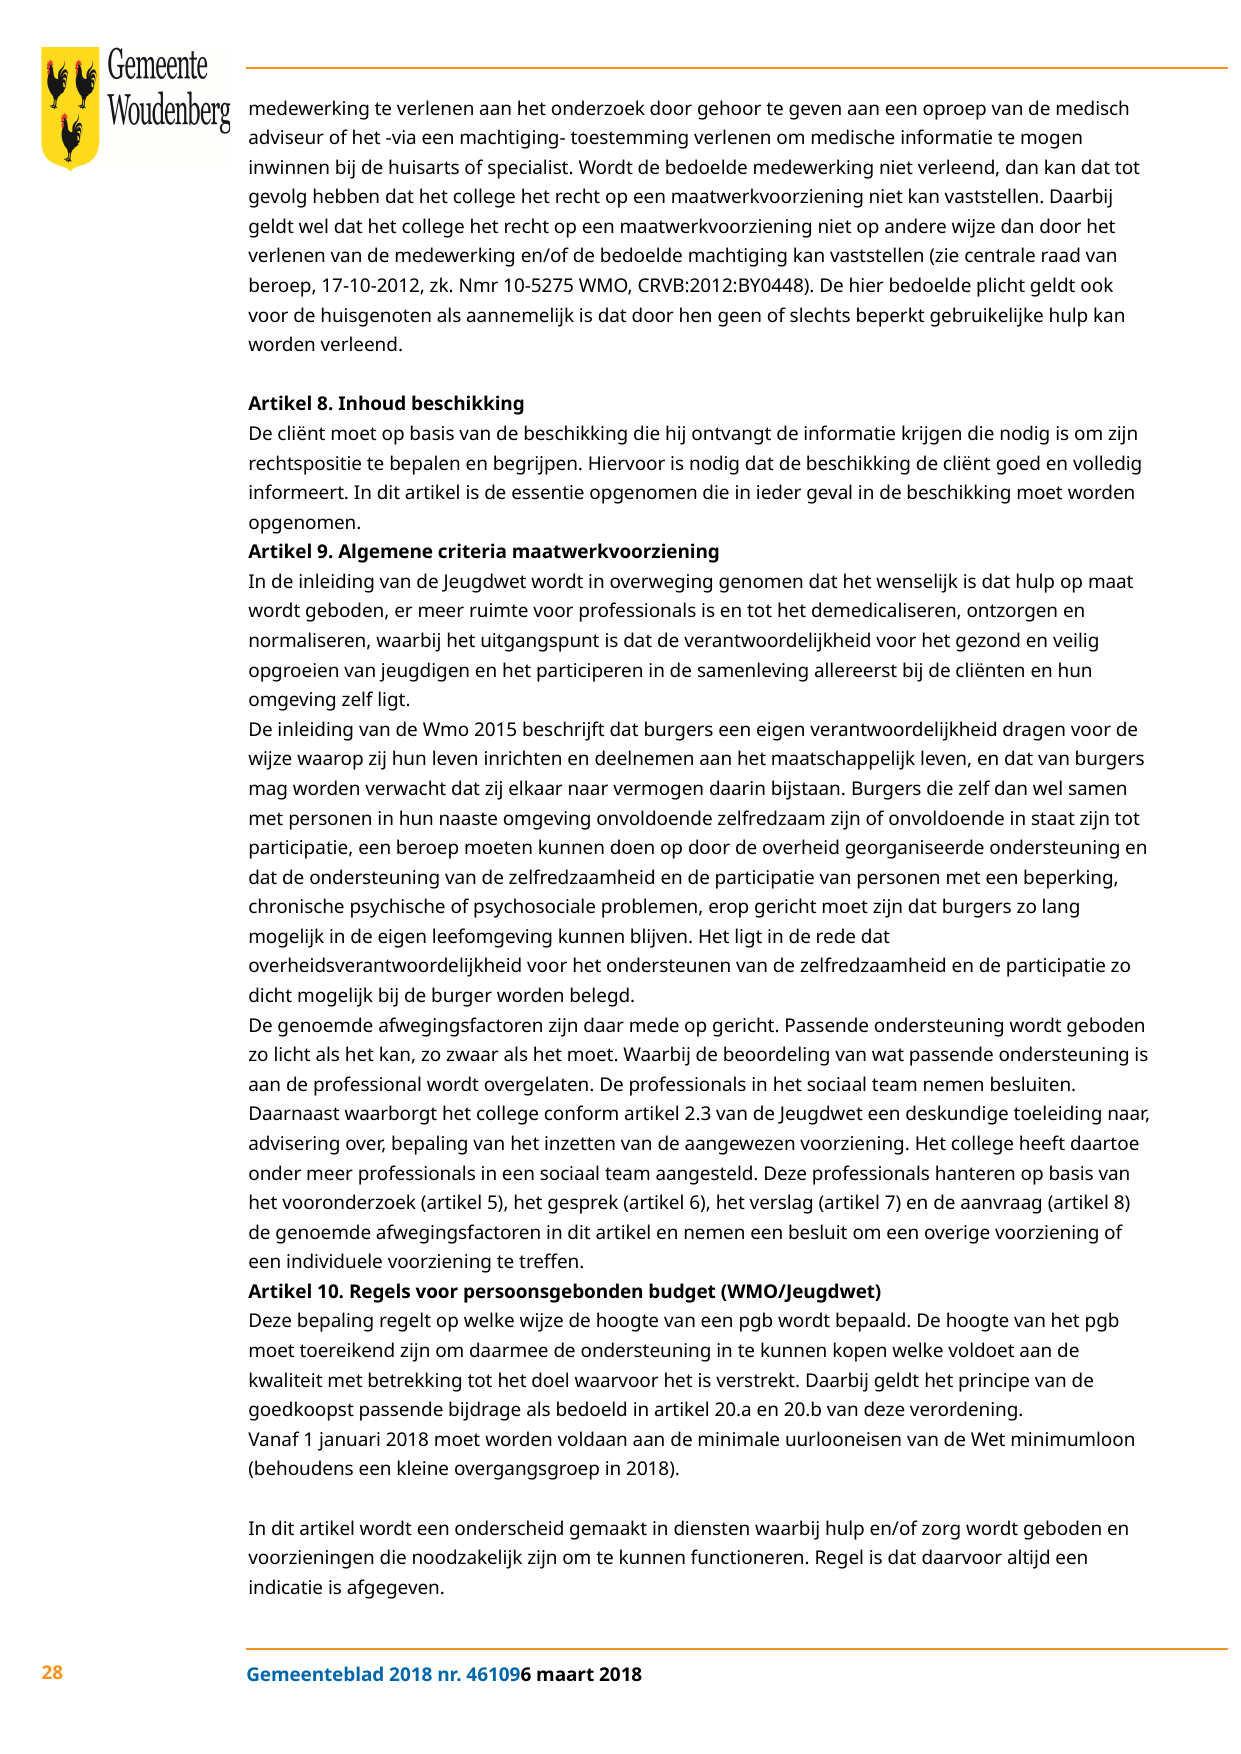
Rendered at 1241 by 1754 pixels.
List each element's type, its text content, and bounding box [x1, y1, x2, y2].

text medewerking te verlenen aan het onderzoek door gehoor te geven aan een oproep van de medisch adviseur of het -via een machtiging- toestemming verlenen om medische informatie te mogen inwinnen bij de huisarts of specialist. Wordt de bedoelde medewerking niet verleend, dan kan dat tot gevolg hebben dat het college het recht op een maatwerkvoorziening niet kan vaststellen. Daarbij geldt wel dat het college het recht op een maatwerkvoorziening niet op andere wijze dan door het verlenen van de medewerking en/of de bedoelde machtiging kan vaststellen (zie centrale raad van beroep, 17-10-2012, zk. Nmr 10-5275 WMO, CRVB:2012:BY0448). De hier bedoelde plicht geldt ook voor de huisgenoten als aannemelijk is dat door hen geen of slechts beperkt gebruikelijke hulp kan worden verleend. [248, 95, 1152, 357]
text De cliënt moet op basis van de beschikking die hij ontvangt de informatie krijgen die nodig is om zijn rechtspositie te bepalen en begrijpen. Hiervoor is nodig dat de beschikking de cliënt goed en volledig informeert. In dit artikel is de essentie opgenomen die in ieder geval in de beschikking moet worden opgenomen. [248, 420, 1152, 535]
text Artikel 10. Regels voor persoonsgebonden budget (WMO/Jeugdwet) [248, 1278, 1152, 1304]
text Vanaf 1 januari 2018 moet worden voldaan aan de minimale uurlooneisen van de Wet minimumloon (behoudens een kleine overgangsgroep in 2018). [248, 1426, 1152, 1481]
picture [41, 47, 231, 172]
text In de inleiding van de Jeugdwet wordt in overweging genomen dat het wenselijk is dat hulp op maat wordt geboden, er meer ruimte voor professionals is en tot het demedicaliseren, ontzorgen en normaliseren, waarbij het uitgangspunt is dat de verantwoordelijkheid voor het gezond en veilig opgroeien van jeugdigen en het participeren in de samenleving allereerst bij de cliënten en hun omgeving zelf ligt. [248, 568, 1152, 712]
text Artikel 9. Algemene criteria maatwerkvoorziening [248, 538, 1152, 564]
text Artikel 8. Inhoud beschikking [248, 391, 1152, 416]
text In dit artikel wordt een onderscheid gemaakt in diensten waarbij hulp en/of zorg wordt geboden en voorzieningen die noodzakelijk zijn om te kunnen functioneren. Regel is dat daarvoor altijd een indicatie is afgegeven. [248, 1515, 1152, 1600]
text Daarnaast waarborgt het college conform artikel 2.3 van de Jeugdwet een deskundige toeleiding naar, advisering over, bepaling van het inzetten van de aangewezen voorziening. Het college heeft daartoe onder meer professionals in een sociaal team aangesteld. Deze professionals hanteren op basis van het vooronderzoek (artikel 5), het gesprek (artikel 6), het verslag (artikel 7) en de aanvraag (artikel 8) de genoemde afwegingsfactoren in dit artikel en nemen een besluit om een overige voorziening of een individuele voorziening te treffen. [248, 1101, 1152, 1274]
text De genoemde afwegingsfactoren zijn daar mede op gericht. Passende ondersteuning wordt geboden zo licht als het kan, zo zwaar als het moet. Waarbij de beoordeling van wat passende ondersteuning is aan de professional wordt overgelaten. De professionals in het sociaal team nemen besluiten. [248, 1012, 1152, 1097]
text De inleiding van de Wmo 2015 beschrijft dat burgers een eigen verantwoordelijkheid dragen voor de wijze waarop zij hun leven inrichten en deelnemen aan het maatschappelijk leven, en dat van burgers mag worden verwacht dat zij elkaar naar vermogen daarin bijstaan. Burgers die zelf dan wel samen met personen in hun naaste omgeving onvoldoende zelfredzaam zijn of onvoldoende in staat zijn tot participatie, een beroep moeten kunnen doen op door de overheid georganiseerde ondersteuning en dat de ondersteuning van de zelfredzaamheid en de participatie van personen met een beperking, chronische psychische of psychosociale problemen, erop gericht moet zijn dat burgers zo lang mogelijk in de eigen leefomgeving kunnen blijven. Het ligt in de rede dat overheidsverantwoordelijkheid voor het ondersteunen van de zelfredzaamheid en de participatie zo dicht mogelijk bij de burger worden belegd. [248, 716, 1152, 1008]
text Deze bepaling regelt op welke wijze de hoogte van een pgb wordt bepaald. De hoogte van het pgb moet toereikend zijn om daarmee de ondersteuning in te kunnen kopen welke voldoet aan de kwaliteit met betrekking tot het doel waarvoor het is verstrekt. Daarbij geldt het principe van de goedkoopst passende bijdrage als bedoeld in artikel 20.a en 20.b van deze verordening. [248, 1308, 1152, 1422]
